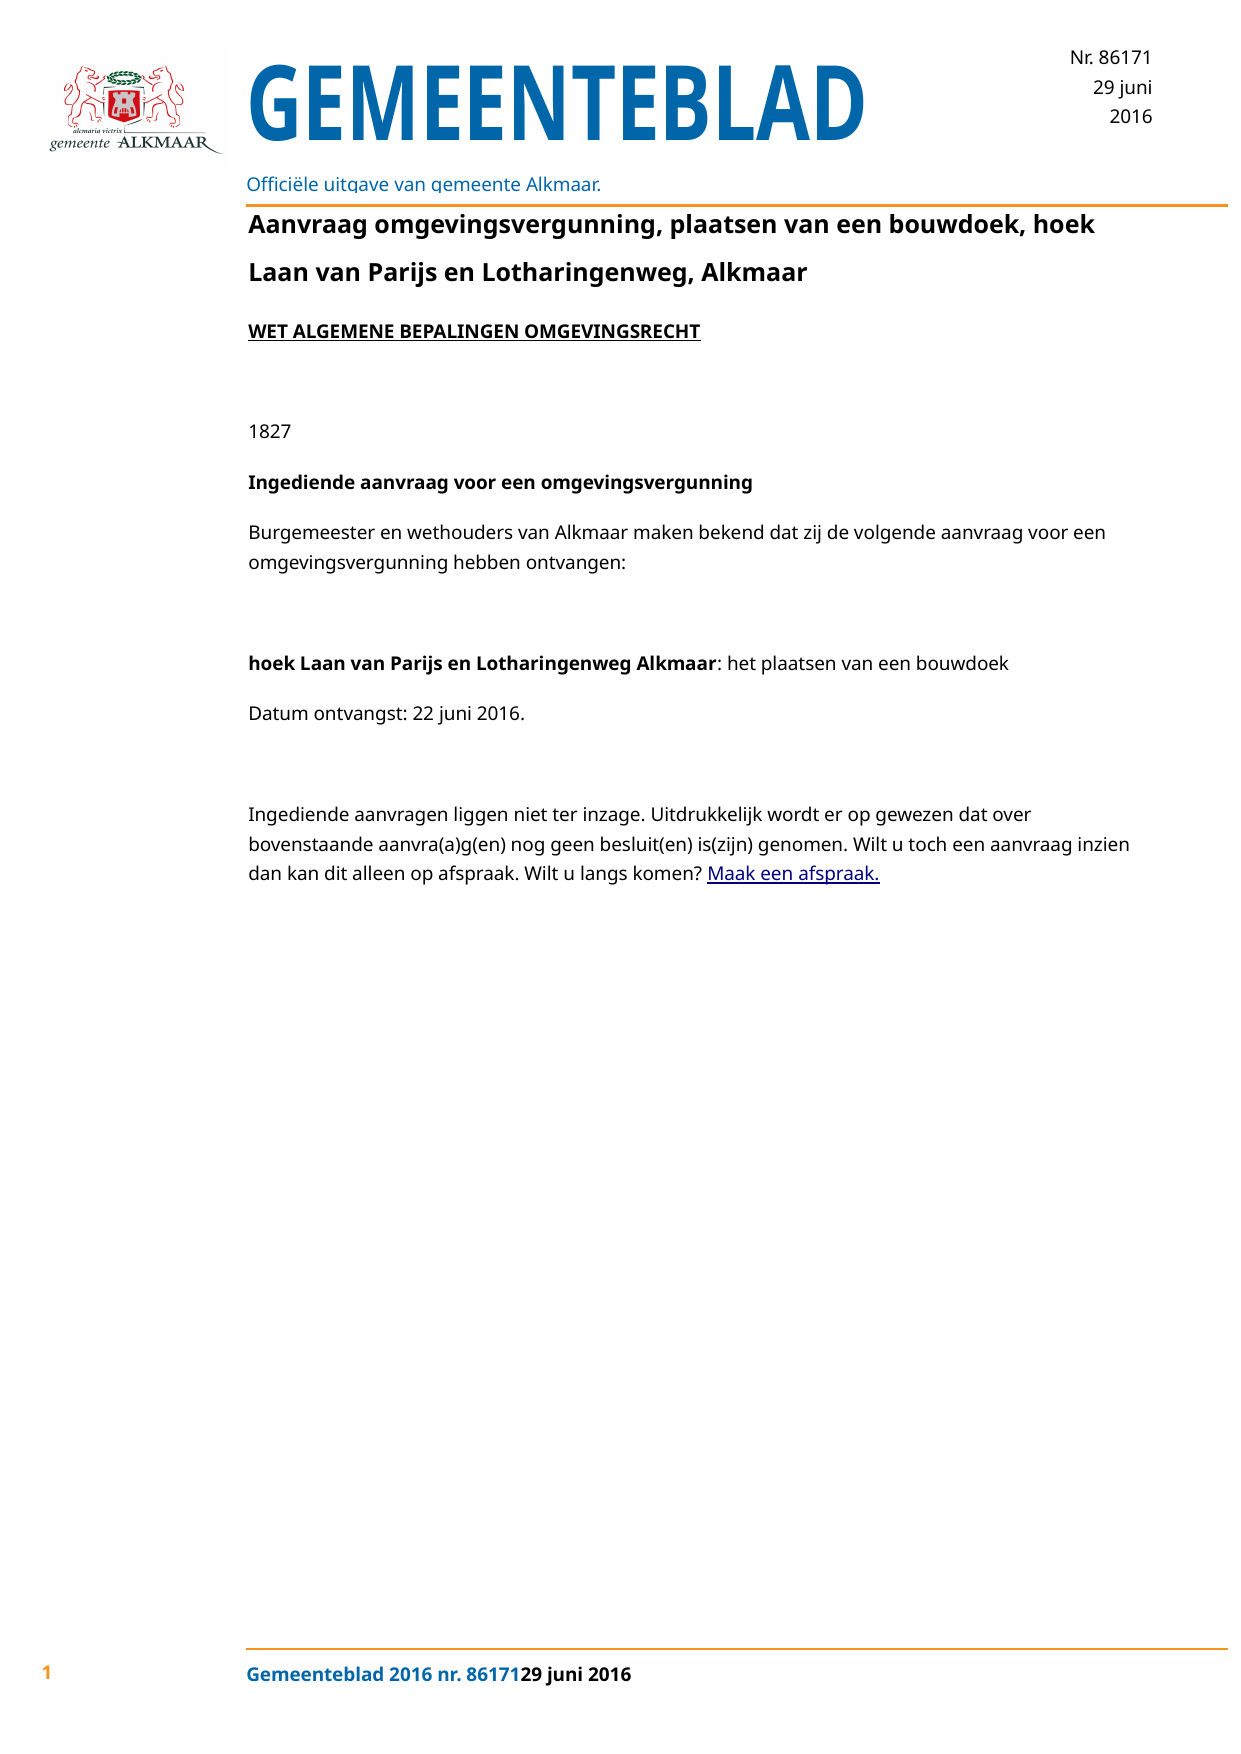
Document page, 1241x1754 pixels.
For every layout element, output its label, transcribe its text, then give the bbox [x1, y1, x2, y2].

text Datum ontvangst: 22 juni 2016. [248, 700, 1152, 726]
picture [41, 47, 231, 172]
text Aanvraag omgevingsvergunning, plaatsen van een bouwdoek, hoek Laan van Parijs en Lotharingenweg, Alkmaar [248, 207, 1152, 288]
text hoek Laan van Parijs en Lotharingenweg Alkmaar: het plaatsen van een bouwdoek [248, 650, 1152, 676]
text Ingediende aanvraag voor een omgevingsvergunning [248, 469, 1152, 495]
text 1827 [248, 419, 1152, 444]
text Burgemeester en wethouders van Alkmaar maken bekend dat zij de volgende aanvraag voor een omgevingsvergunning hebben ontvangen: [248, 519, 1152, 575]
text Ingediende aanvragen liggen niet ter inzage. Uitdrukkelijk wordt er op gewezen dat over bovenstaande aanvra(a)g(en) nog geen besluit(en) is(zijn) genomen. Wilt u toch een aanvraag inzien dan kan dit alleen op afspraak. Wilt u langs komen? Maak een afspraak. [248, 801, 1152, 886]
text WET ALGEMENE BEPALINGEN OMGEVINGSRECHT [248, 318, 1152, 344]
